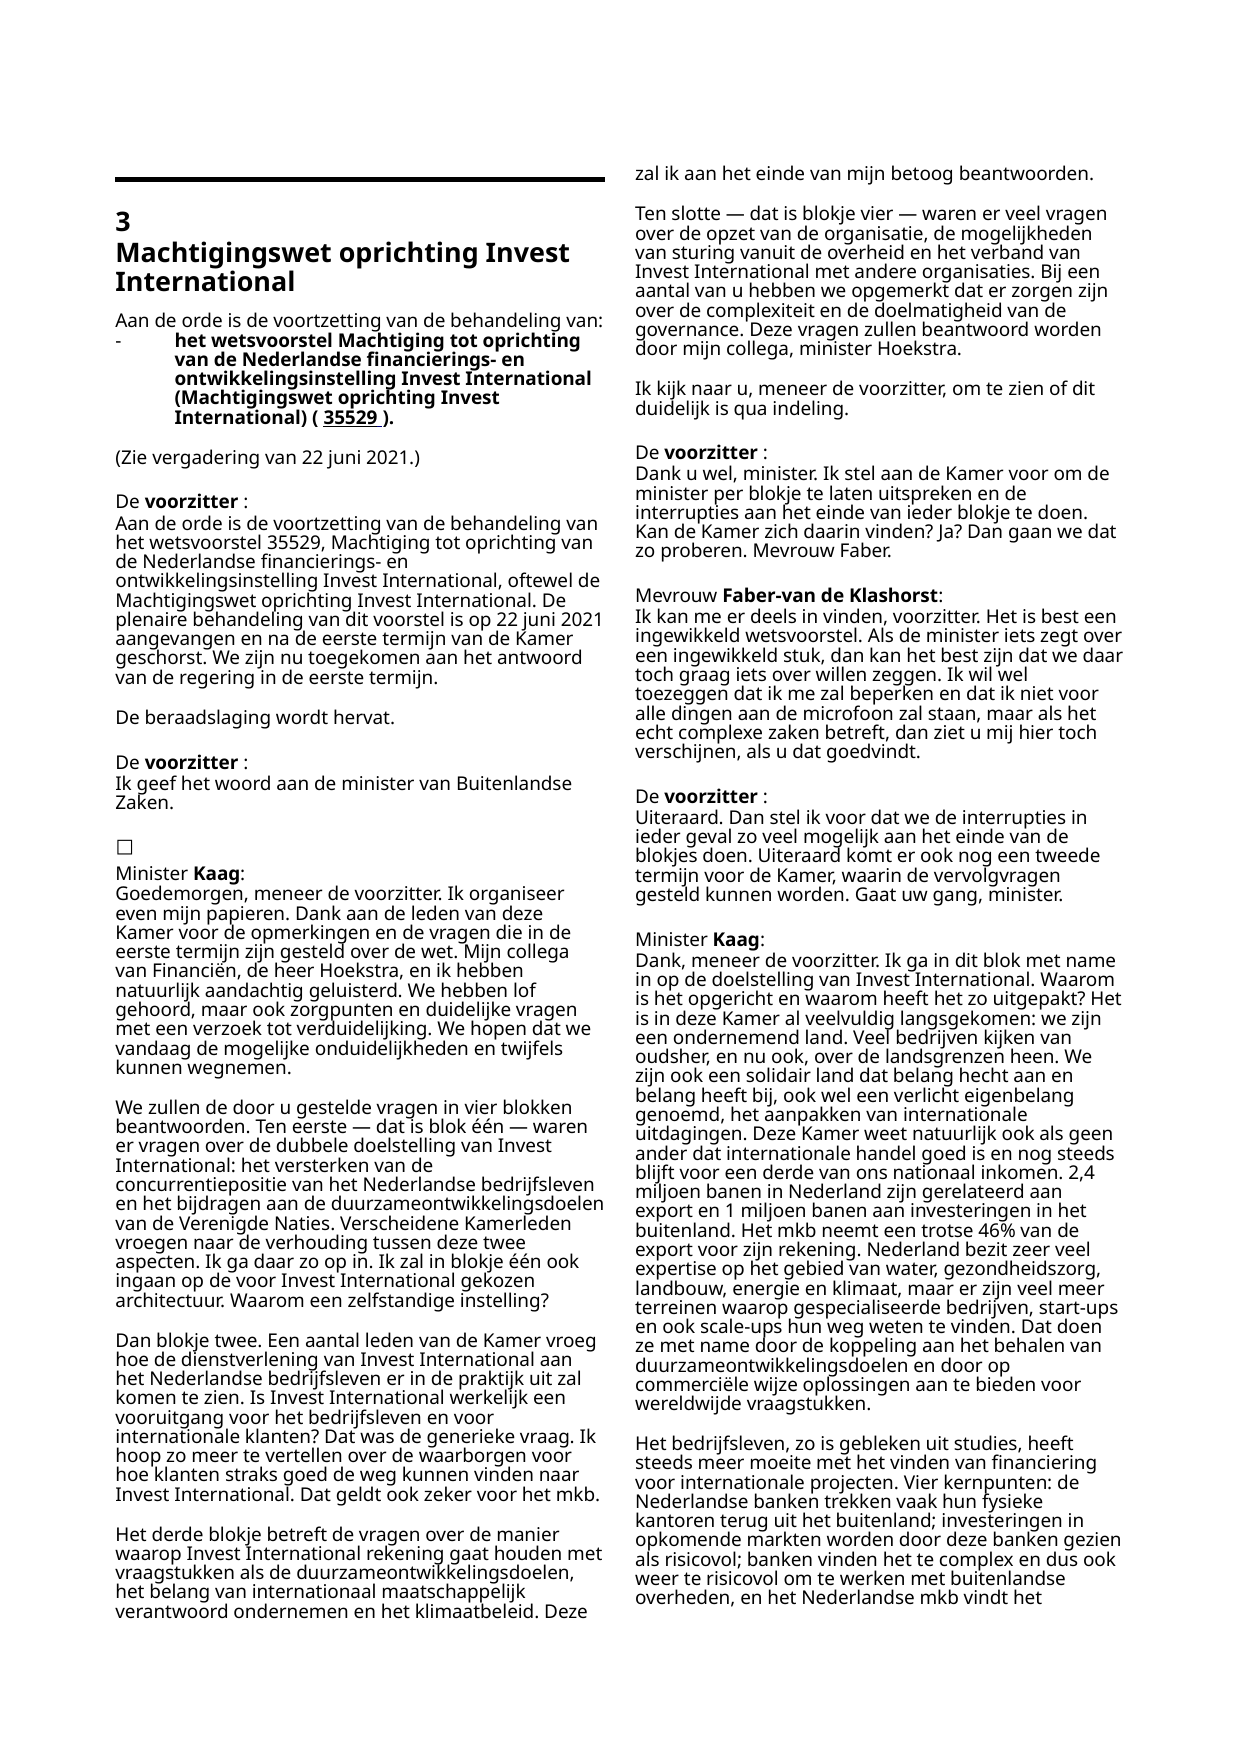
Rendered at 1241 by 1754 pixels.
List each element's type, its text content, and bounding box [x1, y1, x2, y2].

text Goedemorgen, meneer de voorzitter. Ik organiseer even mijn papieren. Dank aan de leden van deze Kamer voor de opmerkingen en de vragen die in de eerste termijn zijn gesteld over de wet. Mijn collega van Financiën, de heer Hoekstra, en ik hebben natuurlijk aandachtig geluisterd. We hebben lof gehoord, maar ook zorgpunten en duidelijke vragen met een verzoek tot verduidelijking. We hopen dat we vandaag de mogelijke onduidelijkheden en twijfels kunnen wegnemen. [115, 885, 605, 1078]
text De beraadslaging wordt hervat. [115, 709, 605, 728]
text Ik kijk naar u, meneer de voorzitter, om te zien of dit duidelijk is qua indeling. [635, 380, 1125, 419]
text Dank u wel, minister. Ik stel aan de Kamer voor om de minister per blokje te laten uitspreken en de interrupties aan het einde van ieder blokje te doen. Kan de Kamer zich daarin vinden? Ja? Dan gaan we dat zo proberen. Mevrouw Faber. [635, 465, 1125, 562]
text (Zie vergadering van 22 juni 2021.) [115, 449, 605, 468]
text Minister Kaag: [115, 860, 605, 885]
text Uiteraard. Dan stel ik voor dat we de interrupties in ieder geval zo veel mogelijk aan het einde van de blokjes doen. Uiteraard komt er ook nog een tweede termijn voor de Kamer, waarin de vervolgvragen gesteld kunnen worden. Gaat uw gang, minister. [635, 809, 1125, 905]
text Aan de orde is de voortzetting van de behandeling van: [115, 312, 605, 332]
text Mevrouw Faber-van de Klashorst: [635, 582, 1125, 608]
text Machtigingswet oprichting Invest International [115, 239, 605, 312]
text De voorzitter : [635, 439, 1125, 465]
text Dan blokje twee. Een aantal leden van de Kamer vroeg hoe de dienstverlening van Invest International aan het Nederlandse bedrijfsleven er in de praktijk uit zal komen te zien. Is Invest International werkelijk een vooruitgang voor het bedrijfsleven en voor internationale klanten? Dat was de generieke vraag. Ik hoop zo meer te vertellen over de waarborgen voor hoe klanten straks goed de weg kunnen vinden naar Invest International. Dat geldt ook zeker voor het mkb. [115, 1332, 605, 1505]
text ⬜ [115, 834, 605, 860]
text De voorzitter : [115, 749, 605, 774]
text Het bedrijfsleven, zo is gebleken uit studies, heeft steeds meer moeite met het vinden van financiering voor internationale projecten. Vier kernpunten: de Nederlandse banken trekken vaak hun fysieke kantoren terug uit het buitenland; investeringen in opkomende markten worden door deze banken gezien als risicovol; banken vinden het te complex en dus ook weer te risicovol om te werken met buitenlandse overheden, en het Nederlandse mkb vindt het [635, 1435, 1125, 1608]
text De voorzitter : [635, 783, 1125, 809]
text Het derde blokje betreft de vragen over de manier waarop Invest International rekening gaat houden met vraagstukken als de duurzameontwikkelingsdoelen, het belang van internationaal maatschappelijk verantwoord ondernemen en het klimaatbeleid. Deze [115, 1526, 605, 1622]
text Ten slotte — dat is blokje vier — waren er veel vragen over de opzet van de organisatie, de mogelijkheden van sturing vanuit de overheid en het verband van Invest International met andere organisaties. Bij een aantal van u hebben we opgemerkt dat er zorgen zijn over de complexiteit en de doelmatigheid van de governance. Deze vragen zullen beantwoord worden door mijn collega, minister Hoekstra. [635, 205, 1125, 359]
text Ik geef het woord aan de minister van Buitenlandse Zaken. [115, 774, 605, 813]
text Dank, meneer de voorzitter. Ik ga in dit blok met name in op de doelstelling van Invest International. Waarom is het opgericht en waarom heeft het zo uitgepakt? Het is in deze Kamer al veelvuldig langsgekomen: we zijn een ondernemend land. Veel bedrijven kijken van oudsher, en nu ook, over de landsgrenzen heen. We zijn ook een solidair land dat belang hecht aan en belang heeft bij, ook wel een verlicht eigenbelang genoemd, het aanpakken van internationale uitdagingen. Deze Kamer weet natuurlijk ook als geen ander dat internationale handel goed is en nog steeds blijft voor een derde van ons nationaal inkomen. 2,4 miljoen banen in Nederland zijn gerelateerd aan export en 1 miljoen banen aan investeringen in het buitenland. Het mkb neemt een trotse 46% van de export voor zijn rekening. Nederland bezit zeer veel expertise op het gebied van water, gezondheidszorg, landbouw, energie en klimaat, maar er zijn veel meer terreinen waarop gespecialiseerde bedrijven, start-ups en ook scale-ups hun weg weten te vinden. Dat doen ze met name door de koppeling aan het behalen van duurzameontwikkelingsdoelen en door op commerciële wijze oplossingen aan te bieden voor wereldwijde vraagstukken. [635, 952, 1125, 1414]
text 3 [115, 203, 605, 239]
text We zullen de door u gestelde vragen in vier blokken beantwoorden. Ten eerste — dat is blok één — waren er vragen over de dubbele doelstelling van Invest International: het versterken van de concurrentiepositie van het Nederlandse bedrijfsleven en het bijdragen aan de duurzameontwikkelingsdoelen van de Verenigde Naties. Verscheidene Kamerleden vroegen naar de verhouding tussen deze twee aspecten. Ik ga daar zo op in. Ik zal in blokje één ook ingaan op de voor Invest International gekozen architectuur. Waarom een zelfstandige instelling? [115, 1099, 605, 1311]
text Aan de orde is de voortzetting van de behandeling van het wetsvoorstel 35529, Machtiging tot oprichting van de Nederlandse financierings- en ontwikkelingsinstelling Invest International, oftewel de Machtigingswet oprichting Invest International. De plenaire behandeling van dit voorstel is op 22 juni 2021 aangevangen en na de eerste termijn van de Kamer geschorst. We zijn nu toegekomen aan het antwoord van de regering in de eerste termijn. [115, 514, 605, 688]
text De voorzitter : [115, 489, 605, 514]
text Minister Kaag: [635, 926, 1125, 952]
text zal ik aan het einde van mijn betoog beantwoorden. [635, 165, 1125, 184]
list het wetsvoorstel Machtiging tot oprichting van de Nederlandse financierings- en ontwikkelingsinstelling Invest International (Machtigingswet oprichting Invest International) ( 35529 ). [115, 332, 605, 428]
text Ik kan me er deels in vinden, voorzitter. Het is best een ingewikkeld wetsvoorstel. Als de minister iets zegt over een ingewikkeld stuk, dan kan het best zijn dat we daar toch graag iets over willen zeggen. Ik wil wel toezeggen dat ik me zal beperken en dat ik niet voor alle dingen aan de microfoon zal staan, maar als het echt complexe zaken betreft, dan ziet u mij hier toch verschijnen, als u dat goedvindt. [635, 608, 1125, 762]
